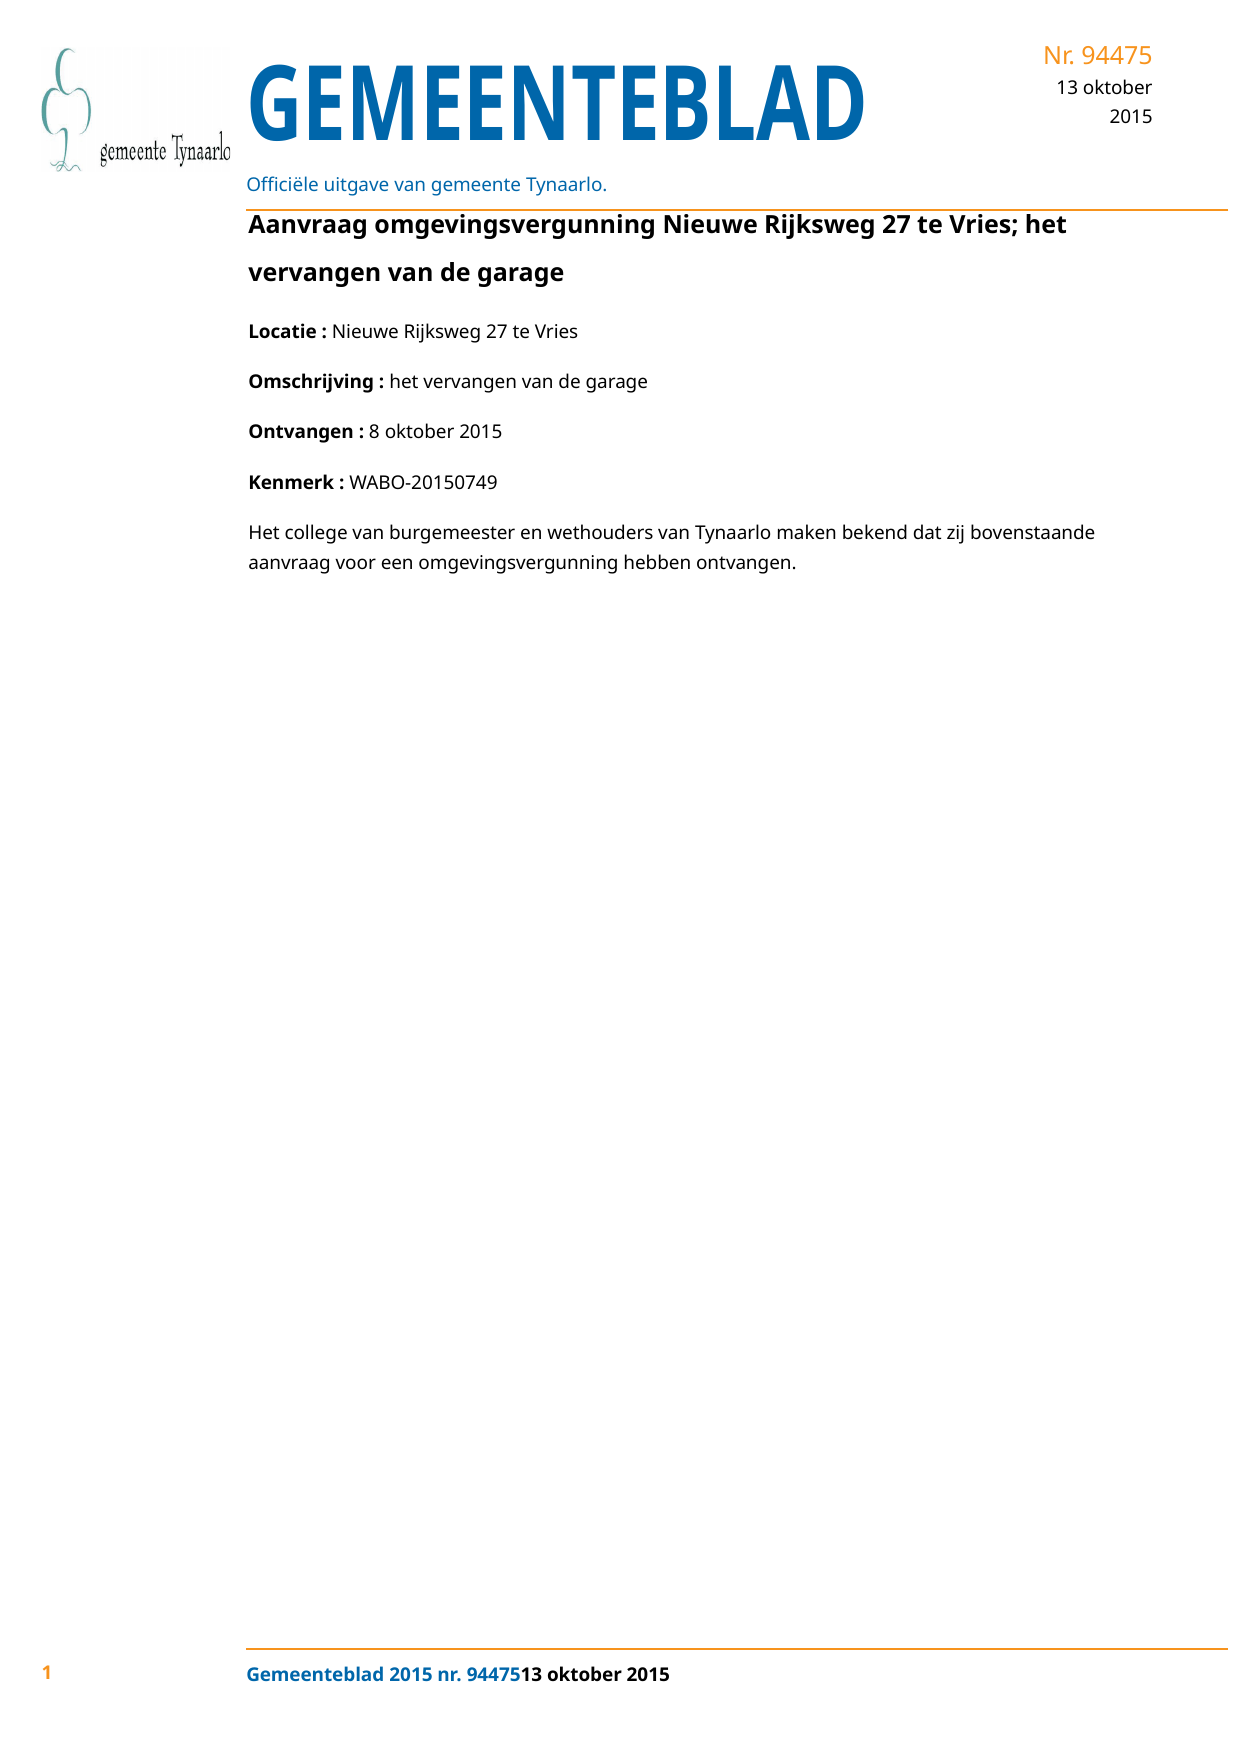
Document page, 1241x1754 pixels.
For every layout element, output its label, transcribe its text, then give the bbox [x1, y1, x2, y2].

picture [41, 47, 231, 172]
text Kenmerk : WABO-20150749 [248, 469, 1152, 495]
text Locatie : Nieuwe Rijksweg 27 te Vries [248, 318, 1152, 344]
text Het college van burgemeester en wethouders van Tynaarlo maken bekend dat zij bovenstaande aanvraag voor een omgevingsvergunning hebben ontvangen. [248, 519, 1152, 575]
text Aanvraag omgevingsvergunning Nieuwe Rijksweg 27 te Vries; het vervangen van de garage [248, 211, 1152, 288]
text Omschrijving : het vervangen van de garage [248, 368, 1152, 394]
text Ontvangen : 8 oktober 2015 [248, 419, 1152, 444]
